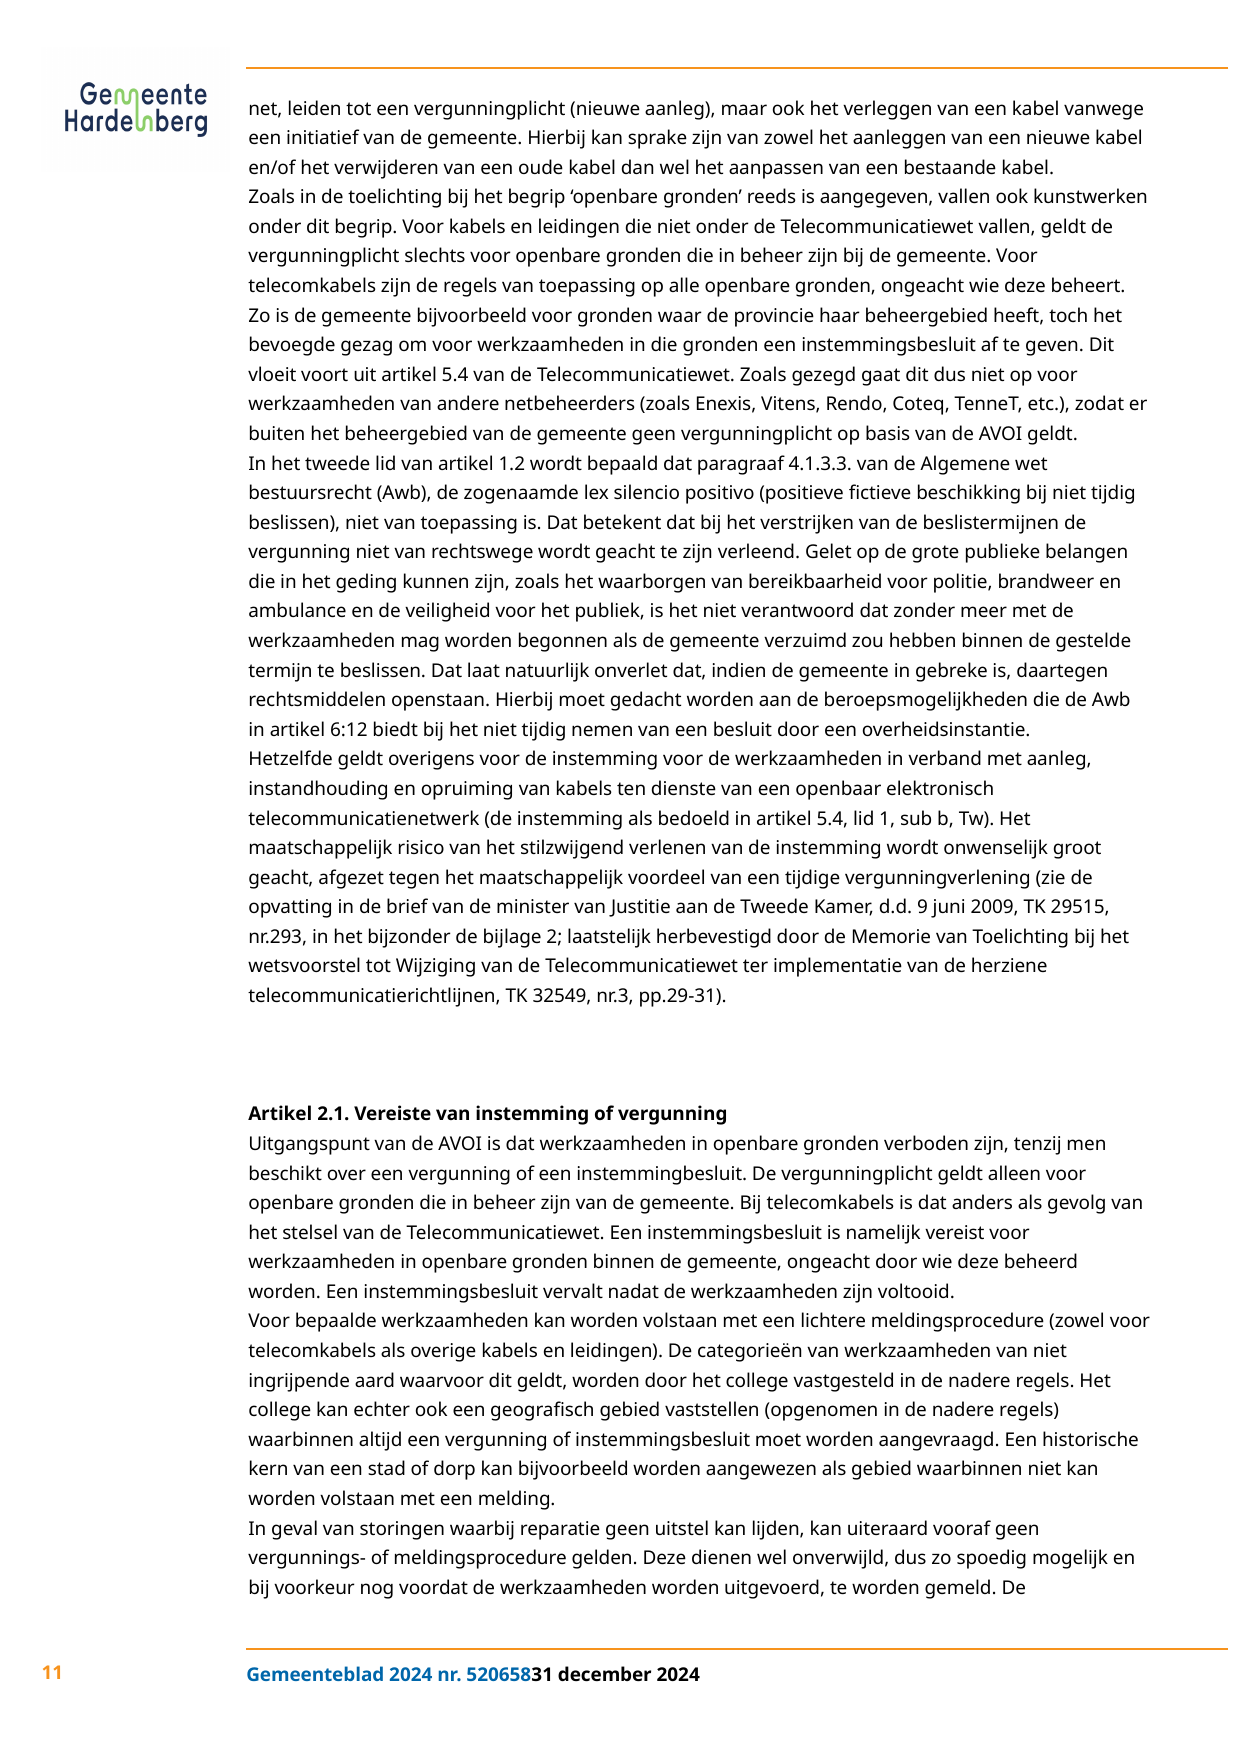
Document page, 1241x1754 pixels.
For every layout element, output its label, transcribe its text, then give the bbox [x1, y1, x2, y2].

text Zoals in de toelichting bij het begrip ‘openbare gronden’ reeds is aangegeven, vallen ook kunstwerken onder dit begrip. Voor kabels en leidingen die niet onder de Telecommunicatiewet vallen, geldt de vergunningplicht slechts voor openbare gronden die in beheer zijn bij de gemeente. Voor telecomkabels zijn de regels van toepassing op alle openbare gronden, ongeacht wie deze beheert. Zo is de gemeente bijvoorbeeld voor gronden waar de provincie haar beheergebied heeft, toch het bevoegde gezag om voor werkzaamheden in die gronden een instemmingsbesluit af te geven. Dit vloeit voort uit artikel 5.4 van de Telecommunicatiewet. Zoals gezegd gaat dit dus niet op voor werkzaamheden van andere netbeheerders (zoals Enexis, Vitens, Rendo, Coteq, TenneT, etc.), zodat er buiten het beheergebied van de gemeente geen vergunningplicht op basis van de AVOI geldt. [248, 183, 1152, 446]
text Hetzelfde geldt overigens voor de instemming voor de werkzaamheden in verband met aanleg, instandhouding en opruiming van kabels ten dienste van een openbaar elektronisch telecommunicatienetwerk (de instemming als bedoeld in artikel 5.4, lid 1, sub b, Tw). Het maatschappelijk risico van het stilzwijgend verlenen van de instemming wordt onwenselijk groot geacht, afgezet tegen het maatschappelijk voordeel van een tijdige vergunningverlening (zie de opvatting in de brief van de minister van Justitie aan de Tweede Kamer, d.d. 9 juni 2009, TK 29515, nr.293, in het bijzonder de bijlage 2; laatstelijk herbevestigd door de Memorie van Toelichting bij het wetsvoorstel tot Wijziging van de Telecommunicatiewet ter implementatie van de herziene telecommunicatierichtlijnen, TK 32549, nr.3, pp.29-31). [248, 746, 1152, 1008]
text Uitgangspunt van de AVOI is dat werkzaamheden in openbare gronden verboden zijn, tenzij men beschikt over een vergunning of een instemmingbesluit. De vergunningplicht geldt alleen voor openbare gronden die in beheer zijn van de gemeente. Bij telecomkabels is dat anders als gevolg van het stelsel van de Telecommunicatiewet. Een instemmingsbesluit is namelijk vereist voor werkzaamheden in openbare gronden binnen de gemeente, ongeacht door wie deze beheerd worden. Een instemmingsbesluit vervalt nadat de werkzaamheden zijn voltooid. [248, 1130, 1152, 1304]
text In het tweede lid van artikel 1.2 wordt bepaald dat paragraaf 4.1.3.3. van de Algemene wet bestuursrecht (Awb), de zogenaamde lex silencio positivo (positieve fictieve beschikking bij niet tijdig beslissen), niet van toepassing is. Dat betekent dat bij het verstrijken van de beslistermijnen de vergunning niet van rechtswege wordt geacht te zijn verleend. Gelet op de grote publieke belangen die in het geding kunnen zijn, zoals het waarborgen van bereikbaarheid voor politie, brandweer en ambulance en de veiligheid voor het publiek, is het niet verantwoord dat zonder meer met de werkzaamheden mag worden begonnen als de gemeente verzuimd zou hebben binnen de gestelde termijn te beslissen. Dat laat natuurlijk onverlet dat, indien de gemeente in gebreke is, daartegen rechtsmiddelen openstaan. Hierbij moet gedacht worden aan de beroepsmogelijkheden die de Awb in artikel 6:12 biedt bij het niet tijdig nemen van een besluit door een overheidsinstantie. [248, 450, 1152, 742]
text Voor bepaalde werkzaamheden kan worden volstaan met een lichtere meldingsprocedure (zowel voor telecomkabels als overige kabels en leidingen). De categorieën van werkzaamheden van niet ingrijpende aard waarvoor dit geldt, worden door het college vastgesteld in de nadere regels. Het college kan echter ook een geografisch gebied vaststellen (opgenomen in de nadere regels) waarbinnen altijd een vergunning of instemmingsbesluit moet worden aangevraagd. Een historische kern van een stad of dorp kan bijvoorbeeld worden aangewezen als gebied waarbinnen niet kan worden volstaan met een melding. [248, 1308, 1152, 1511]
text net, leiden tot een vergunningplicht (nieuwe aanleg), maar ook het verleggen van een kabel vanwege een initiatief van de gemeente. Hierbij kan sprake zijn van zowel het aanleggen van een nieuwe kabel en/of het verwijderen van een oude kabel dan wel het aanpassen van een bestaande kabel. [248, 95, 1152, 180]
text In geval van storingen waarbij reparatie geen uitstel kan lijden, kan uiteraard vooraf geen vergunnings- of meldingsprocedure gelden. Deze dienen wel onverwijld, dus zo spoedig mogelijk en bij voorkeur nog voordat de werkzaamheden worden uitgevoerd, te worden gemeld. De [248, 1515, 1152, 1600]
picture [41, 47, 231, 172]
text Artikel 2.1. Vereiste van instemming of vergunning [248, 1101, 1152, 1126]
